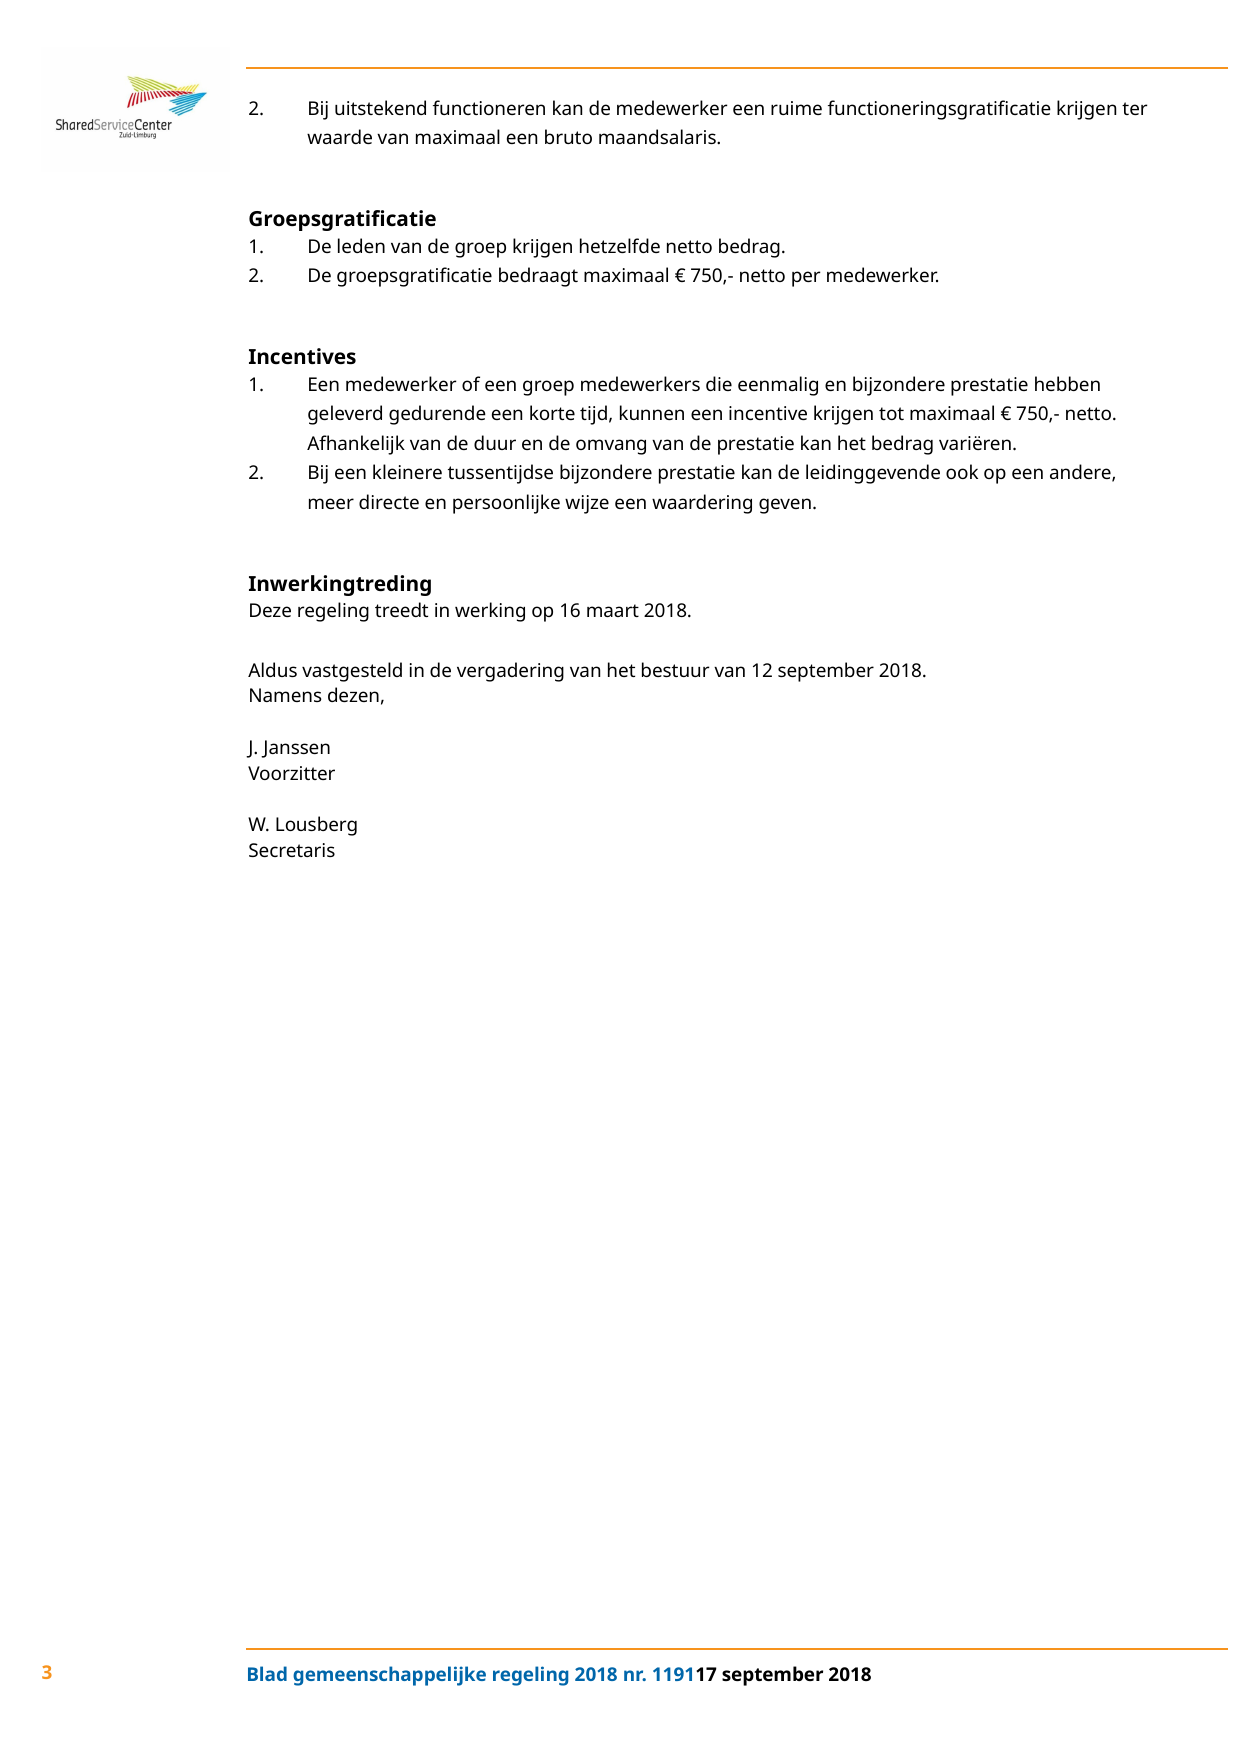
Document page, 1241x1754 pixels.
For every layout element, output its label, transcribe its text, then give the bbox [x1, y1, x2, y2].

text J. Janssen [248, 734, 1152, 760]
text Voorzitter [248, 760, 1152, 785]
text Namens dezen, [248, 682, 1152, 708]
list De groepsgratificatie bedraagt maximaal € 750,- netto per medewerker. [248, 262, 1152, 288]
text Secretaris [248, 837, 1152, 863]
list De leden van de groep krijgen hetzelfde netto bedrag. [248, 233, 1152, 258]
picture [41, 47, 231, 172]
list Bij een kleinere tussentijdse bijzondere prestatie kan de leidinggevende ook op een andere, meer directe en persoonlijke wijze een waardering geven. [248, 459, 1152, 515]
text Incentives [248, 342, 1152, 371]
list Een medewerker of een groep medewerkers die eenmalig en bijzondere prestatie hebben geleverd gedurende een korte tijd, kunnen een incentive krijgen tot maximaal € 750,- netto. Afhankelijk van de duur en de omvang van de prestatie kan het bedrag variëren. [248, 371, 1152, 456]
text Inwerkingtreding [248, 569, 1152, 598]
text Deze regeling treedt in werking op 16 maart 2018. [248, 598, 1152, 623]
text Aldus vastgesteld in de vergadering van het bestuur van 12 september 2018. [248, 657, 1152, 682]
text Groepsgratificatie [248, 204, 1152, 233]
text W. Lousberg [248, 811, 1152, 837]
list Bij uitstekend functioneren kan de medewerker een ruime functioneringsgratificatie krijgen ter waarde van maximaal een bruto maandsalaris. [248, 95, 1152, 150]
